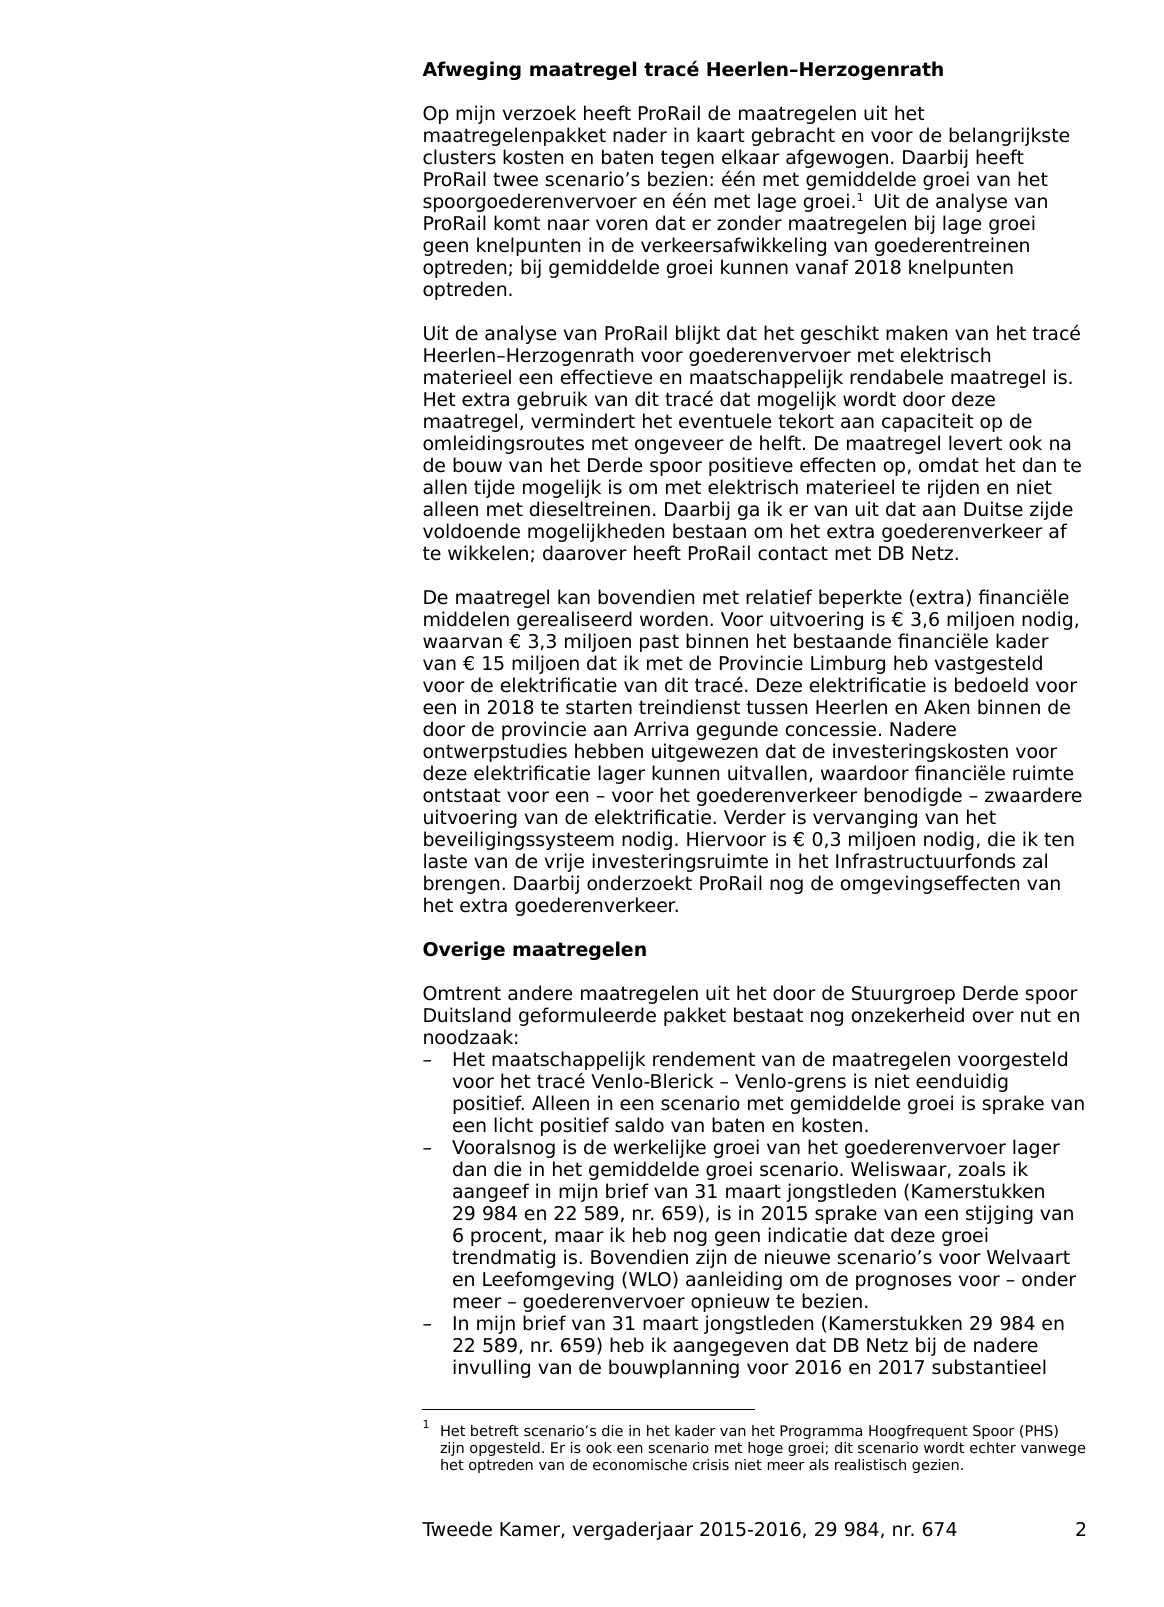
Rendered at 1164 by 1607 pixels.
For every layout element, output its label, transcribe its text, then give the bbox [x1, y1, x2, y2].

text Omtrent andere maatregelen uit het door de Stuurgroep Derde spoor Duitsland geformuleerde pakket bestaat nog onzekerheid over nut en noodzaak: [422, 983, 1087, 1049]
text – Vooralsnog is de werkelijke groei van het goederenvervoer lager dan die in het gemiddelde groei scenario. Weliswaar, zoals ik aangeef in mijn brief van 31 maart jongstleden (Kamerstukken 29 984 en 22 589, nr. 659), is in 2015 sprake van een stijging van 6 procent, maar ik heb nog geen indicatie dat deze groei trendmatig is. Bovendien zijn de nieuwe scenario’s voor Welvaart en Leefomgeving (WLO) aanleiding om de prognoses voor – onder meer – goederenvervoer opnieuw te bezien. [422, 1137, 1087, 1313]
text Het betreft scenario’s die in het kader van het Programma Hoogfrequent Spoor (PHS) zijn opgesteld. Er is ook een scenario met hoge groei; dit scenario wordt echter vanwege het optreden van de economische crisis niet meer als realistisch gezien. [422, 1418, 1087, 1474]
subtitle Overige maatregelen [422, 939, 1087, 961]
text – In mijn brief van 31 maart jongstleden (Kamerstukken 29 984 en 22 589, nr. 659) heb ik aangegeven dat DB Netz bij de nadere invulling van de bouwplanning voor 2016 en 2017 substantieel [422, 1313, 1087, 1379]
text – Het maatschappelijk rendement van de maatregelen voorgesteld voor het tracé Venlo-Blerick – Venlo-grens is niet eenduidig positief. Alleen in een scenario met gemiddelde groei is sprake van een licht positief saldo van baten en kosten. [422, 1049, 1087, 1137]
subtitle Afweging maatregel tracé Heerlen–Herzogenrath [422, 59, 1087, 81]
text Op mijn verzoek heeft ProRail de maatregelen uit het maatregelenpakket nader in kaart gebracht en voor de belangrijkste clusters kosten en baten tegen elkaar afgewogen. Daarbij heeft ProRail twee scenario’s bezien: één met gemiddelde groei van het spoorgoederenvervoer en één met lage groei. Uit de analyse van ProRail komt naar voren dat er zonder maatregelen bij lage groei geen knelpunten in de verkeersafwikkeling van goederentreinen optreden; bij gemiddelde groei kunnen vanaf 2018 knelpunten optreden. [422, 103, 1087, 301]
text Uit de analyse van ProRail blijkt dat het geschikt maken van het tracé Heerlen–Herzogenrath voor goederenvervoer met elektrisch materieel een effectieve en maatschappelijk rendabele maatregel is. Het extra gebruik van dit tracé dat mogelijk wordt door deze maatregel, vermindert het eventuele tekort aan capaciteit op de omleidingsroutes met ongeveer de helft. De maatregel levert ook na de bouw van het Derde spoor positieve effecten op, omdat het dan te allen tijde mogelijk is om met elektrisch materieel te rijden en niet alleen met dieseltreinen. Daarbij ga ik er van uit dat aan Duitse zijde voldoende mogelijkheden bestaan om het extra goederenverkeer af te wikkelen; daarover heeft ProRail contact met DB Netz. [422, 323, 1087, 565]
text De maatregel kan bovendien met relatief beperkte (extra) financiële middelen gerealiseerd worden. Voor uitvoering is € 3,6 miljoen nodig, waarvan € 3,3 miljoen past binnen het bestaande financiële kader van € 15 miljoen dat ik met de Provincie Limburg heb vastgesteld voor de elektrificatie van dit tracé. Deze elektrificatie is bedoeld voor een in 2018 te starten treindienst tussen Heerlen en Aken binnen de door de provincie aan Arriva gegunde concessie. Nadere ontwerpstudies hebben uitgewezen dat de investeringskosten voor deze elektrificatie lager kunnen uitvallen, waardoor financiële ruimte ontstaat voor een – voor het goederenverkeer benodigde – zwaardere uitvoering van de elektrificatie. Verder is vervanging van het beveiligingssysteem nodig. Hiervoor is € 0,3 miljoen nodig, die ik ten laste van de vrije investeringsruimte in het Infrastructuurfonds zal brengen. Daarbij onderzoekt ProRail nog de omgevingseffecten van het extra goederenverkeer. [422, 587, 1087, 917]
